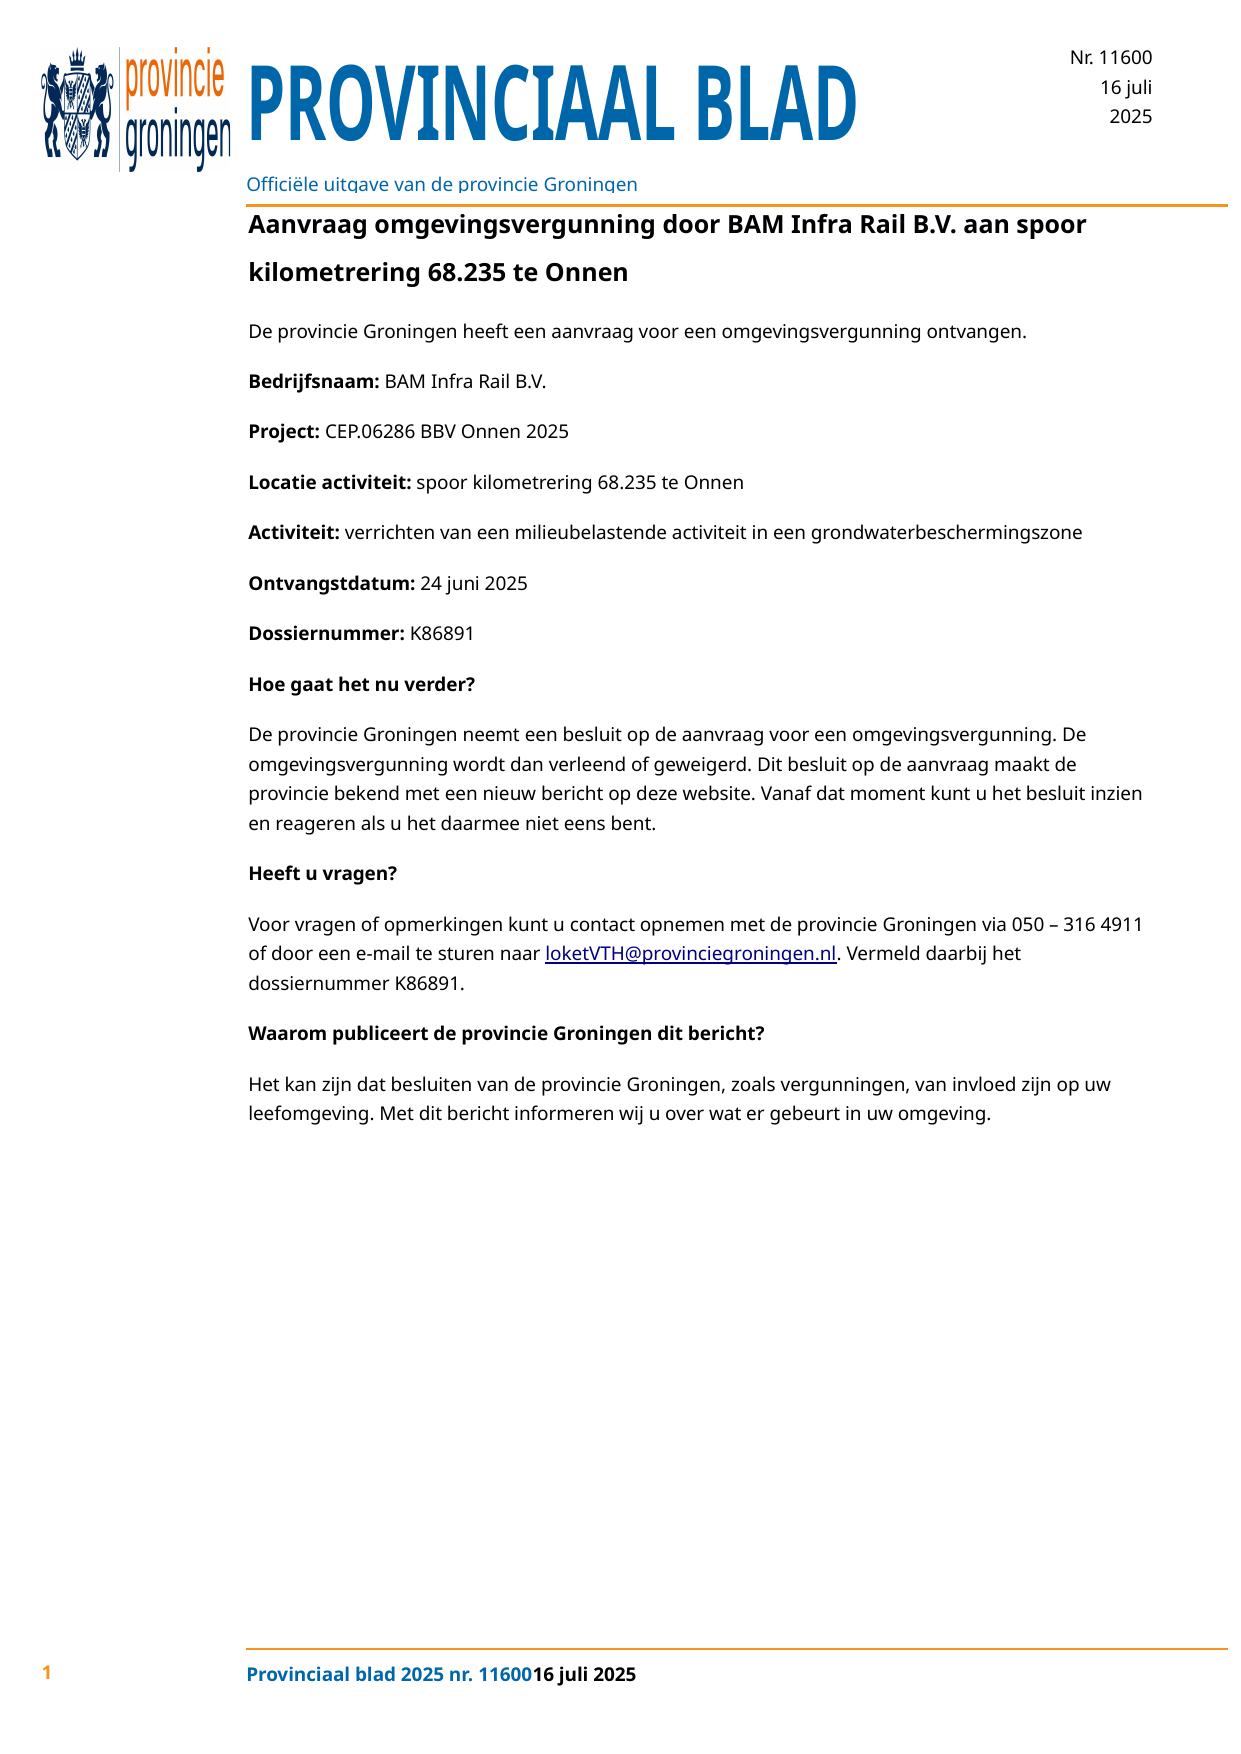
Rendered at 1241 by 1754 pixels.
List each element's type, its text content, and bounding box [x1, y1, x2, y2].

text Locatie activiteit: spoor kilometrering 68.235 te Onnen [248, 469, 1152, 495]
text Hoe gaat het nu verder? [248, 671, 1152, 697]
text Dossiernummer: K86891 [248, 620, 1152, 646]
text Het kan zijn dat besluiten van de provincie Groningen, zoals vergunningen, van invloed zijn op uw leefomgeving. Met dit bericht informeren wij u over wat er gebeurt in uw omgeving. [248, 1071, 1152, 1126]
text De provincie Groningen heeft een aanvraag voor een omgevingsvergunning ontvangen. [248, 318, 1152, 344]
text Ontvangstdatum: 24 juni 2025 [248, 570, 1152, 596]
text Activiteit: verrichten van een milieubelastende activiteit in een grondwaterbeschermingszone [248, 519, 1152, 545]
text Bedrijfsnaam: BAM Infra Rail B.V. [248, 368, 1152, 394]
text Project: CEP.06286 BBV Onnen 2025 [248, 419, 1152, 444]
picture [41, 47, 231, 172]
text Waarom publiceert de provincie Groningen dit bericht? [248, 1020, 1152, 1046]
text Aanvraag omgevingsvergunning door BAM Infra Rail B.V. aan spoor kilometrering 68.235 te Onnen [248, 207, 1152, 288]
text Voor vragen of opmerkingen kunt u contact opnemen met de provincie Groningen via 050 – 316 4911 of door een e-mail te sturen naar loketVTH@provinciegroningen.nl. Vermeld daarbij het dossiernummer K86891. [248, 911, 1152, 996]
text De provincie Groningen neemt een besluit op de aanvraag voor een omgevingsvergunning. De omgevingsvergunning wordt dan verleend of geweigerd. Dit besluit op de aanvraag maakt de provincie bekend met een nieuw bericht op deze website. Vanaf dat moment kunt u het besluit inzien en reageren als u het daarmee niet eens bent. [248, 721, 1152, 836]
text Heeft u vragen? [248, 860, 1152, 886]
